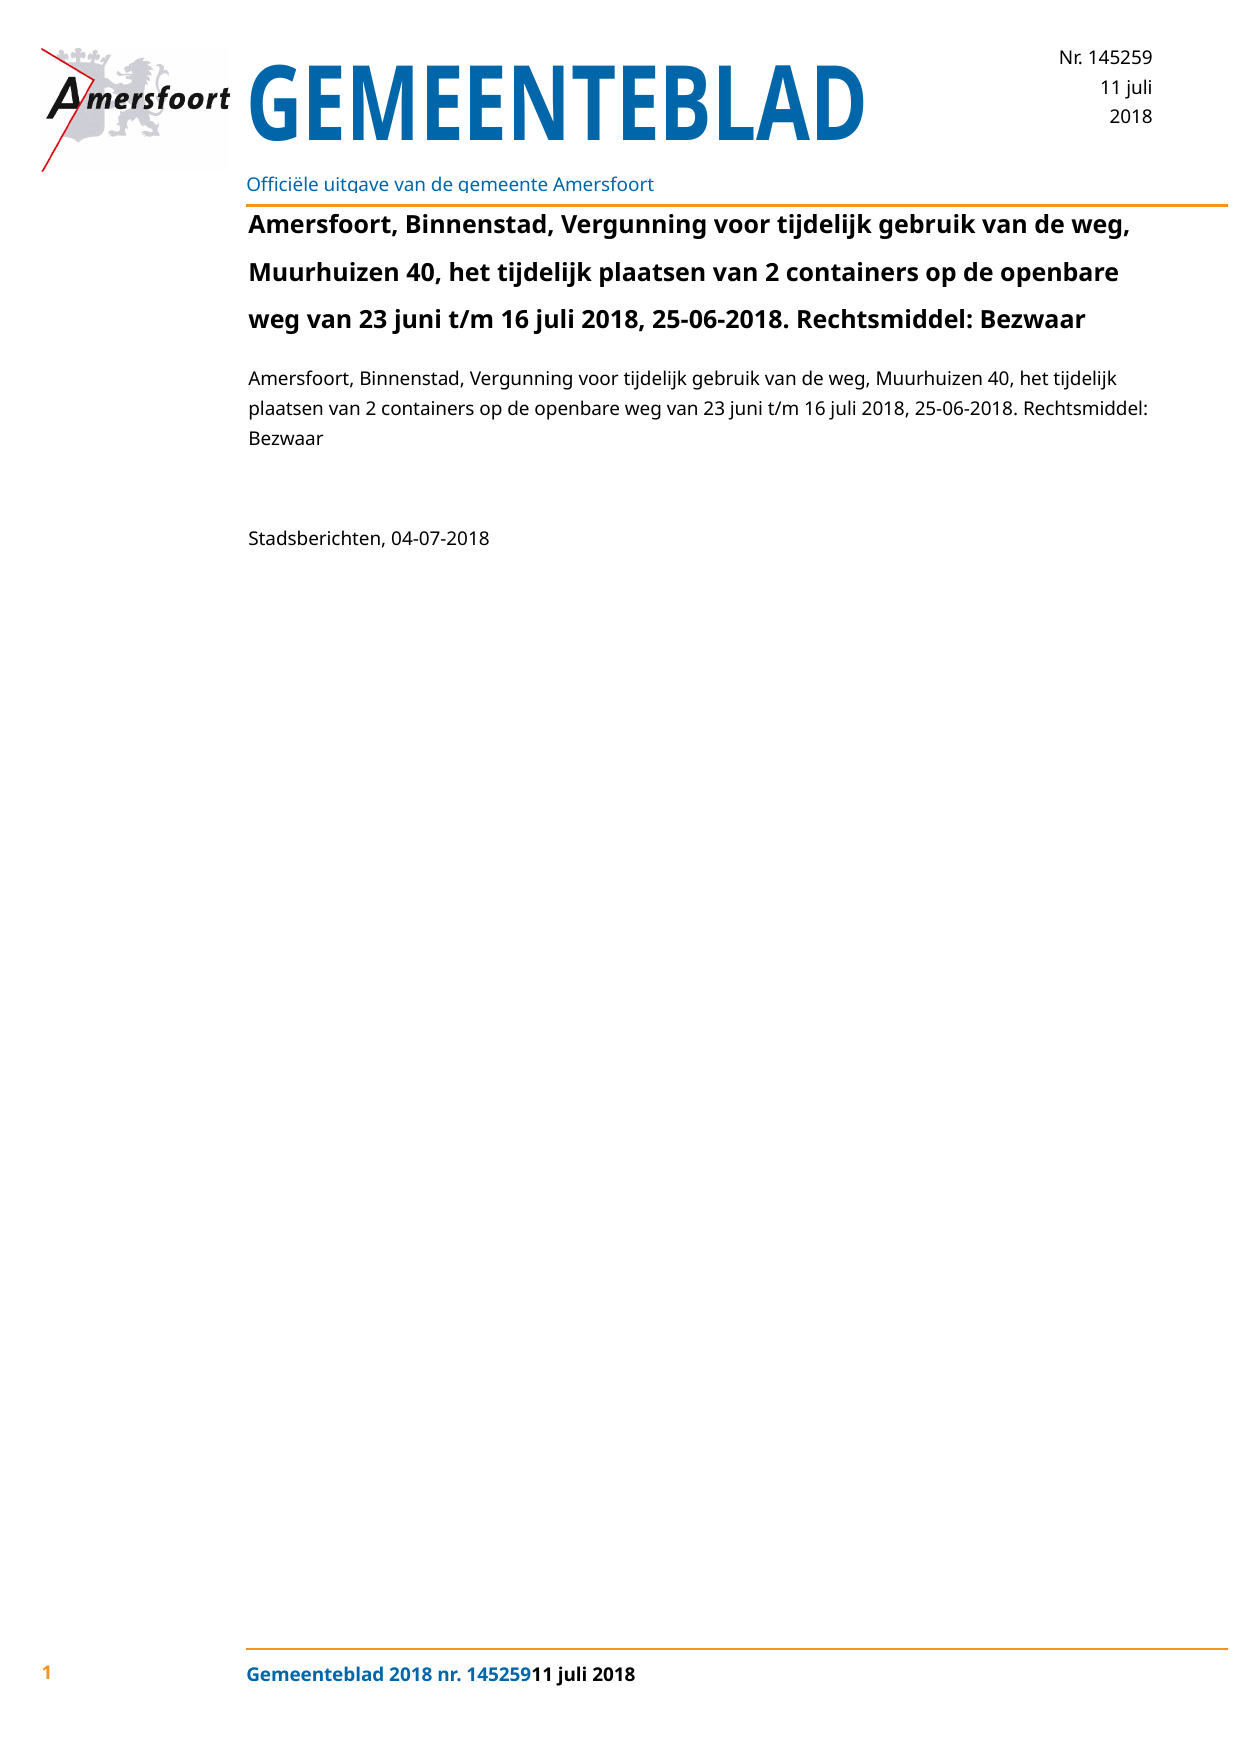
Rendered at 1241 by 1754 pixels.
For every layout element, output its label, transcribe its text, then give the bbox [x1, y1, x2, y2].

text Amersfoort, Binnenstad, Vergunning voor tijdelijk gebruik van de weg, Muurhuizen 40, het tijdelijk plaatsen van 2 containers op de openbare weg van 23 juni t/m 16 juli 2018, 25-06-2018. Rechtsmiddel: Bezwaar [248, 207, 1152, 336]
text Stadsberichten, 04-07-2018 [248, 526, 1152, 551]
picture [41, 47, 231, 172]
text Amersfoort, Binnenstad, Vergunning voor tijdelijk gebruik van de weg, Muurhuizen 40, het tijdelijk plaatsen van 2 containers op de openbare weg van 23 juni t/m 16 juli 2018, 25-06-2018. Rechtsmiddel: Bezwaar [248, 366, 1152, 450]
